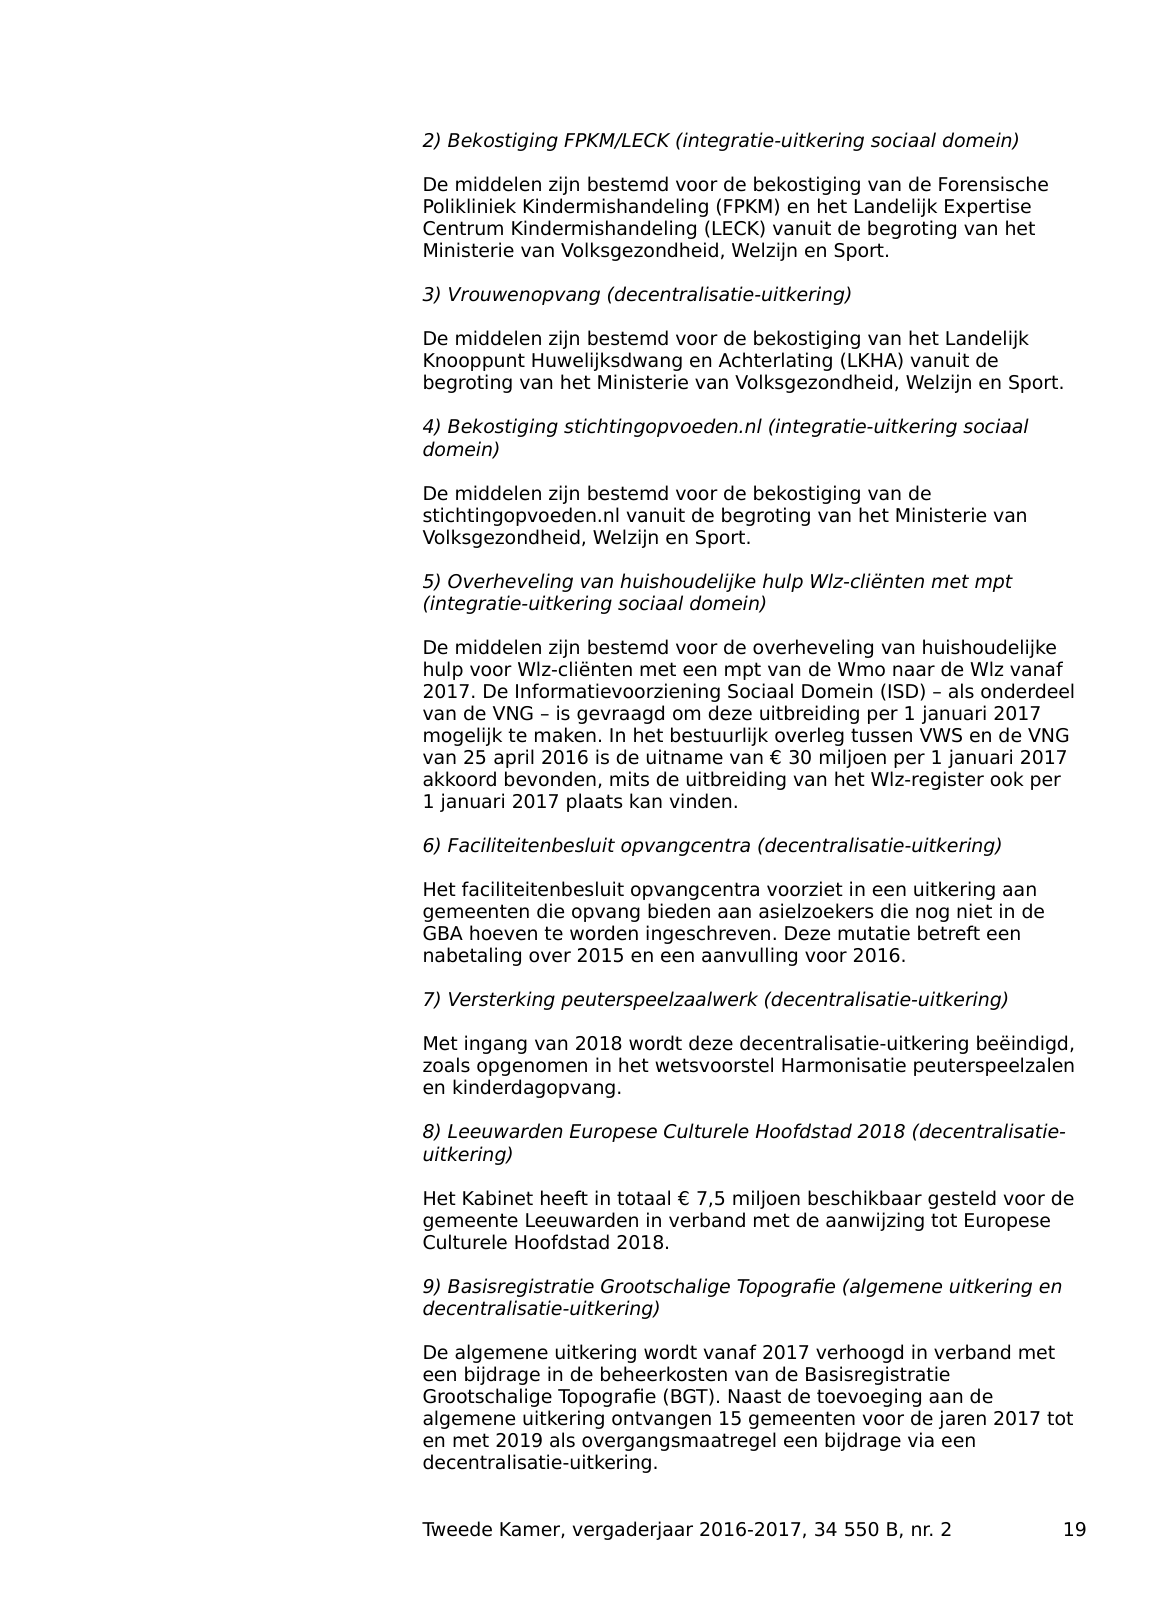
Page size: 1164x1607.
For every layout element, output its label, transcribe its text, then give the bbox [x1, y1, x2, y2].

subtitle 4) Bekostiging stichtingopvoeden.nl (integratie-uitkering sociaal domein) [422, 416, 1087, 460]
text De middelen zijn bestemd voor de bekostiging van het Landelijk Knooppunt Huwelijksdwang en Achterlating (LKHA) vanuit de begroting van het Ministerie van Volksgezondheid, Welzijn en Sport. [422, 328, 1087, 394]
subtitle 8) Leeuwarden Europese Culturele Hoofdstad 2018 (decentralisatie-uitkering) [422, 1121, 1087, 1165]
text De middelen zijn bestemd voor de overheveling van huishoudelijke hulp voor Wlz-cliënten met een mpt van de Wmo naar de Wlz vanaf 2017. De Informatievoorziening Sociaal Domein (ISD) – als onderdeel van de VNG – is gevraagd om deze uitbreiding per 1 januari 2017 mogelijk te maken. In het bestuurlijk overleg tussen VWS en de VNG van 25 april 2016 is de uitname van € 30 miljoen per 1 januari 2017 akkoord bevonden, mits de uitbreiding van het Wlz-register ook per 1 januari 2017 plaats kan vinden. [422, 637, 1087, 813]
subtitle 6) Faciliteitenbesluit opvangcentra (decentralisatie-uitkering) [422, 835, 1087, 857]
subtitle 7) Versterking peuterspeelzaalwerk (decentralisatie-uitkering) [422, 989, 1087, 1011]
text Het faciliteitenbesluit opvangcentra voorziet in een uitkering aan gemeenten die opvang bieden aan asielzoekers die nog niet in de GBA hoeven te worden ingeschreven. Deze mutatie betreft een nabetaling over 2015 en een aanvulling voor 2016. [422, 879, 1087, 967]
text De algemene uitkering wordt vanaf 2017 verhoogd in verband met een bijdrage in de beheerkosten van de Basisregistratie Grootschalige Topografie (BGT). Naast de toevoeging aan de algemene uitkering ontvangen 15 gemeenten voor de jaren 2017 tot en met 2019 als overgangsmaatregel een bijdrage via een decentralisatie-uitkering. [422, 1342, 1087, 1474]
text De middelen zijn bestemd voor de bekostiging van de Forensische Polikliniek Kindermishandeling (FPKM) en het Landelijk Expertise Centrum Kindermishandeling (LECK) vanuit de begroting van het Ministerie van Volksgezondheid, Welzijn en Sport. [422, 174, 1087, 262]
subtitle 2) Bekostiging FPKM/LECK (integratie-uitkering sociaal domein) [422, 130, 1087, 152]
subtitle 5) Overheveling van huishoudelijke hulp Wlz-cliënten met mpt (integratie-uitkering sociaal domein) [422, 571, 1087, 615]
text Het Kabinet heeft in totaal € 7,5 miljoen beschikbaar gesteld voor de gemeente Leeuwarden in verband met de aanwijzing tot Europese Culturele Hoofdstad 2018. [422, 1188, 1087, 1253]
subtitle 9) Basisregistratie Grootschalige Topografie (algemene uitkering en decentralisatie-uitkering) [422, 1276, 1087, 1320]
text De middelen zijn bestemd voor de bekostiging van de stichtingopvoeden.nl vanuit de begroting van het Ministerie van Volksgezondheid, Welzijn en Sport. [422, 483, 1087, 548]
subtitle 3) Vrouwenopvang (decentralisatie-uitkering) [422, 284, 1087, 306]
text Met ingang van 2018 wordt deze decentralisatie-uitkering beëindigd, zoals opgenomen in het wetsvoorstel Harmonisatie peuterspeelzalen en kinderdagopvang. [422, 1033, 1087, 1099]
